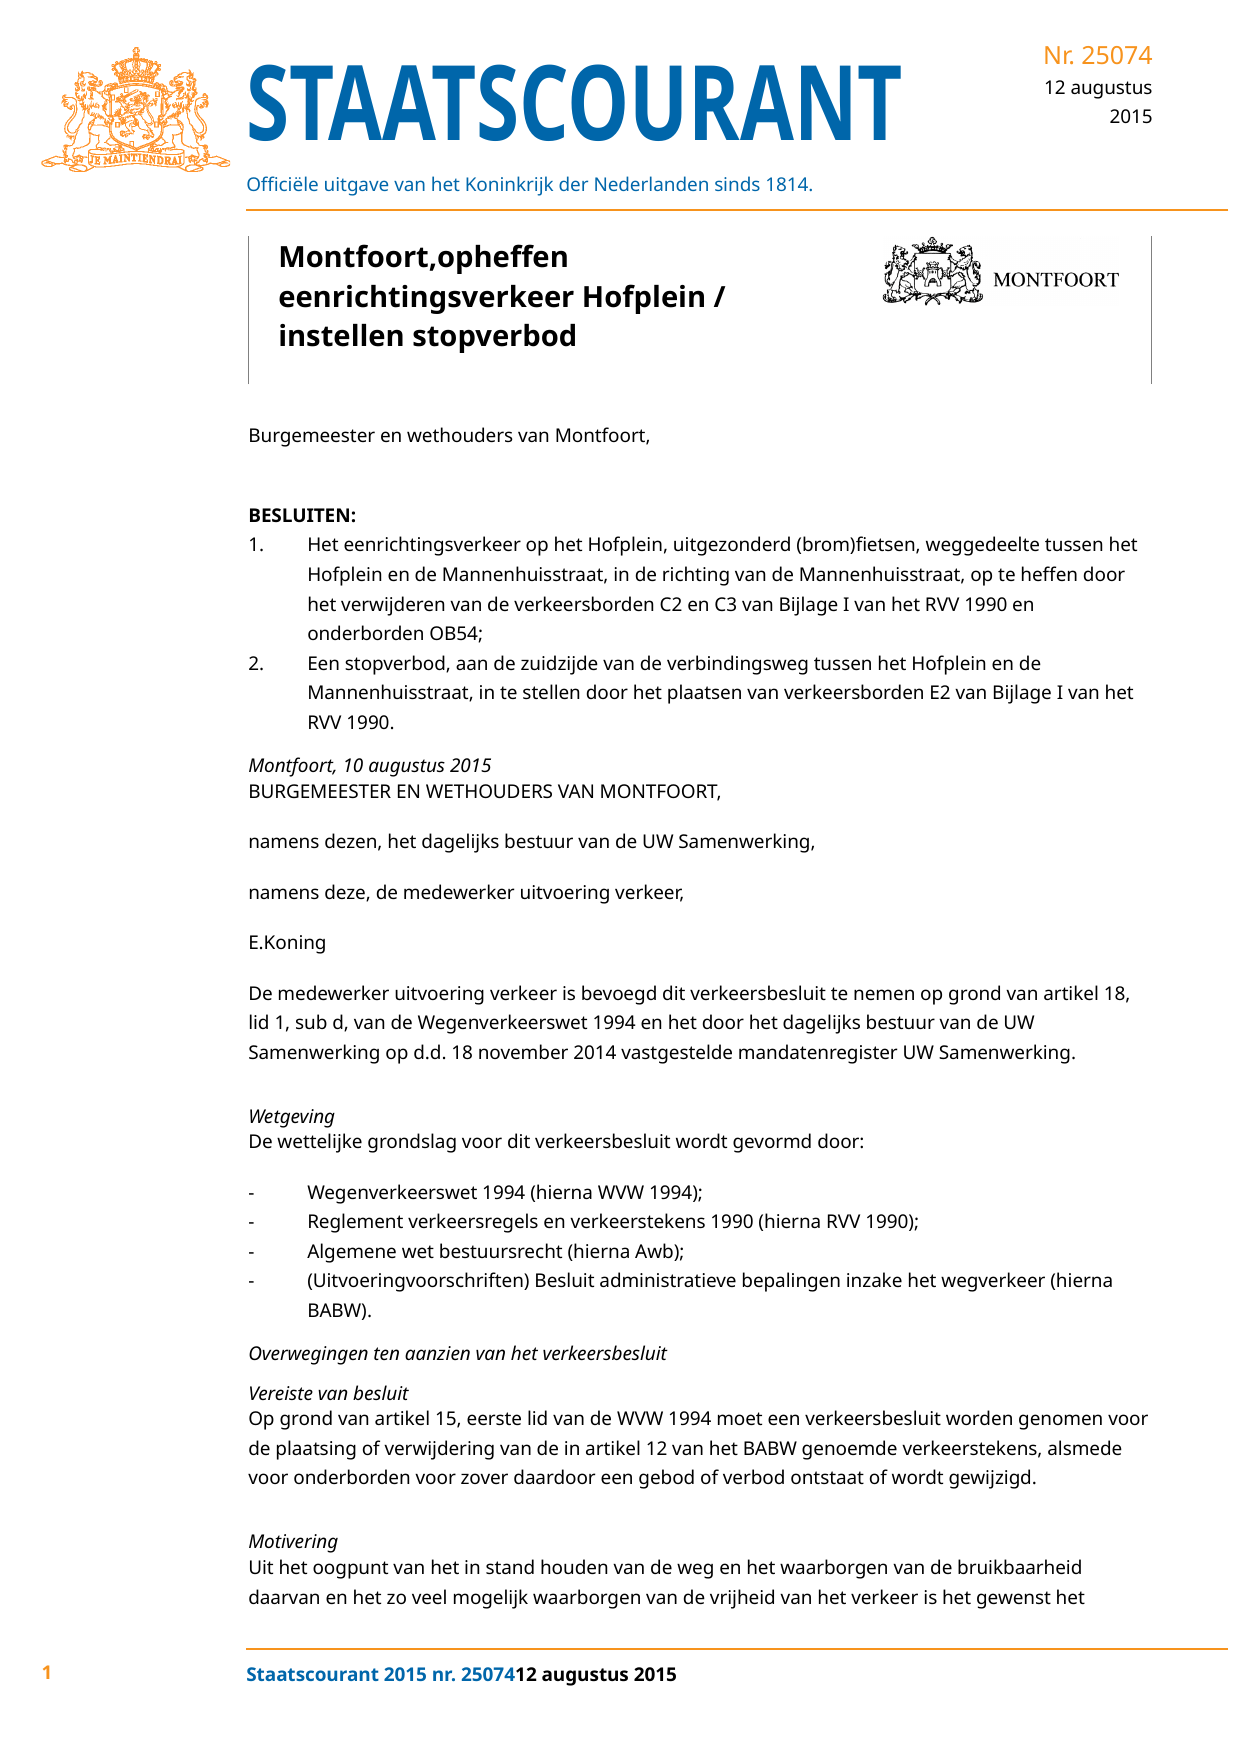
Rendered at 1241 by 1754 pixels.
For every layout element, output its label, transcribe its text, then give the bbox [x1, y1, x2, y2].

list Algemene wet bestuursrecht (hierna Awb); [248, 1238, 1152, 1264]
list (Uitvoeringvoorschriften) Besluit administratieve bepalingen inzake het wegverkeer (hierna BABW). [248, 1268, 1152, 1323]
text E.Koning [248, 929, 1152, 955]
picture [41, 47, 231, 172]
text Op grond van artikel 15, eerste lid van de WVW 1994 moet een verkeersbesluit worden genomen voor de plaatsing of verwijdering van de in artikel 12 van het BABW genoemde verkeerstekens, alsmede voor onderborden voor zover daardoor een gebod of verbod ontstaat of wordt gewijzigd. [248, 1405, 1152, 1490]
list Reglement verkeersregels en verkeerstekens 1990 (hierna RVV 1990); [248, 1208, 1152, 1234]
text Motivering [248, 1528, 1152, 1554]
list Het eenrichtingsverkeer op het Hofplein, uitgezonderd (brom)fietsen, weggedeelte tussen het Hofplein en de Mannenhuisstraat, in de richting van de Mannenhuisstraat, op te heffen door het verwijderen van de verkeersborden C2 en C3 van Bijlage I van het RVV 1990 en onderborden OB54; [248, 532, 1152, 646]
text namens dezen, het dagelijks bestuur van de UW Samenwerking, [248, 828, 1152, 854]
text BURGEMEESTER EN WETHOUDERS VAN MONTFOORT, [248, 778, 1152, 804]
text De medewerker uitvoering verkeer is bevoegd dit verkeersbesluit te nemen op grond van artikel 18, lid 1, sub d, van de Wegenverkeerswet 1994 en het door het dagelijks bestuur van de UW Samenwerking op d.d. 18 november 2014 vastgestelde mandatenregister UW Samenwerking. [248, 980, 1152, 1064]
table_header [850, 236, 1151, 384]
text Uit het oogpunt van het in stand houden van de weg en het waarborgen van de bruikbaarheid daarvan en het zo veel mogelijk waarborgen van de vrijheid van het verkeer is het gewenst het [248, 1554, 1152, 1609]
text De wettelijke grondslag voor dit verkeersbesluit wordt gevormd door: [248, 1128, 1152, 1154]
table_header Montfoort,opheffen eenrichtingsverkeer Hofplein / instellen stopverbod [249, 236, 850, 384]
list Wegenverkeerswet 1994 (hierna WVW 1994); [248, 1179, 1152, 1205]
text Wetgeving [248, 1103, 1152, 1128]
text BESLUITEN: [248, 502, 1152, 528]
text Montfoort, 10 augustus 2015 [248, 752, 1152, 778]
text Vereiste van besluit [248, 1380, 1152, 1405]
picture [882, 236, 1119, 306]
text Overwegingen ten aanzien van het verkeersbesluit [248, 1340, 1152, 1366]
list Een stopverbod, aan de zuidzijde van de verbindingsweg tussen het Hofplein en de Mannenhuisstraat, in te stellen door het plaatsen van verkeersborden E2 van Bijlage I van het RVV 1990. [248, 650, 1152, 735]
text Burgemeester en wethouders van Montfoort, [248, 422, 1152, 448]
text namens deze, de medewerker uitvoering verkeer, [248, 879, 1152, 904]
